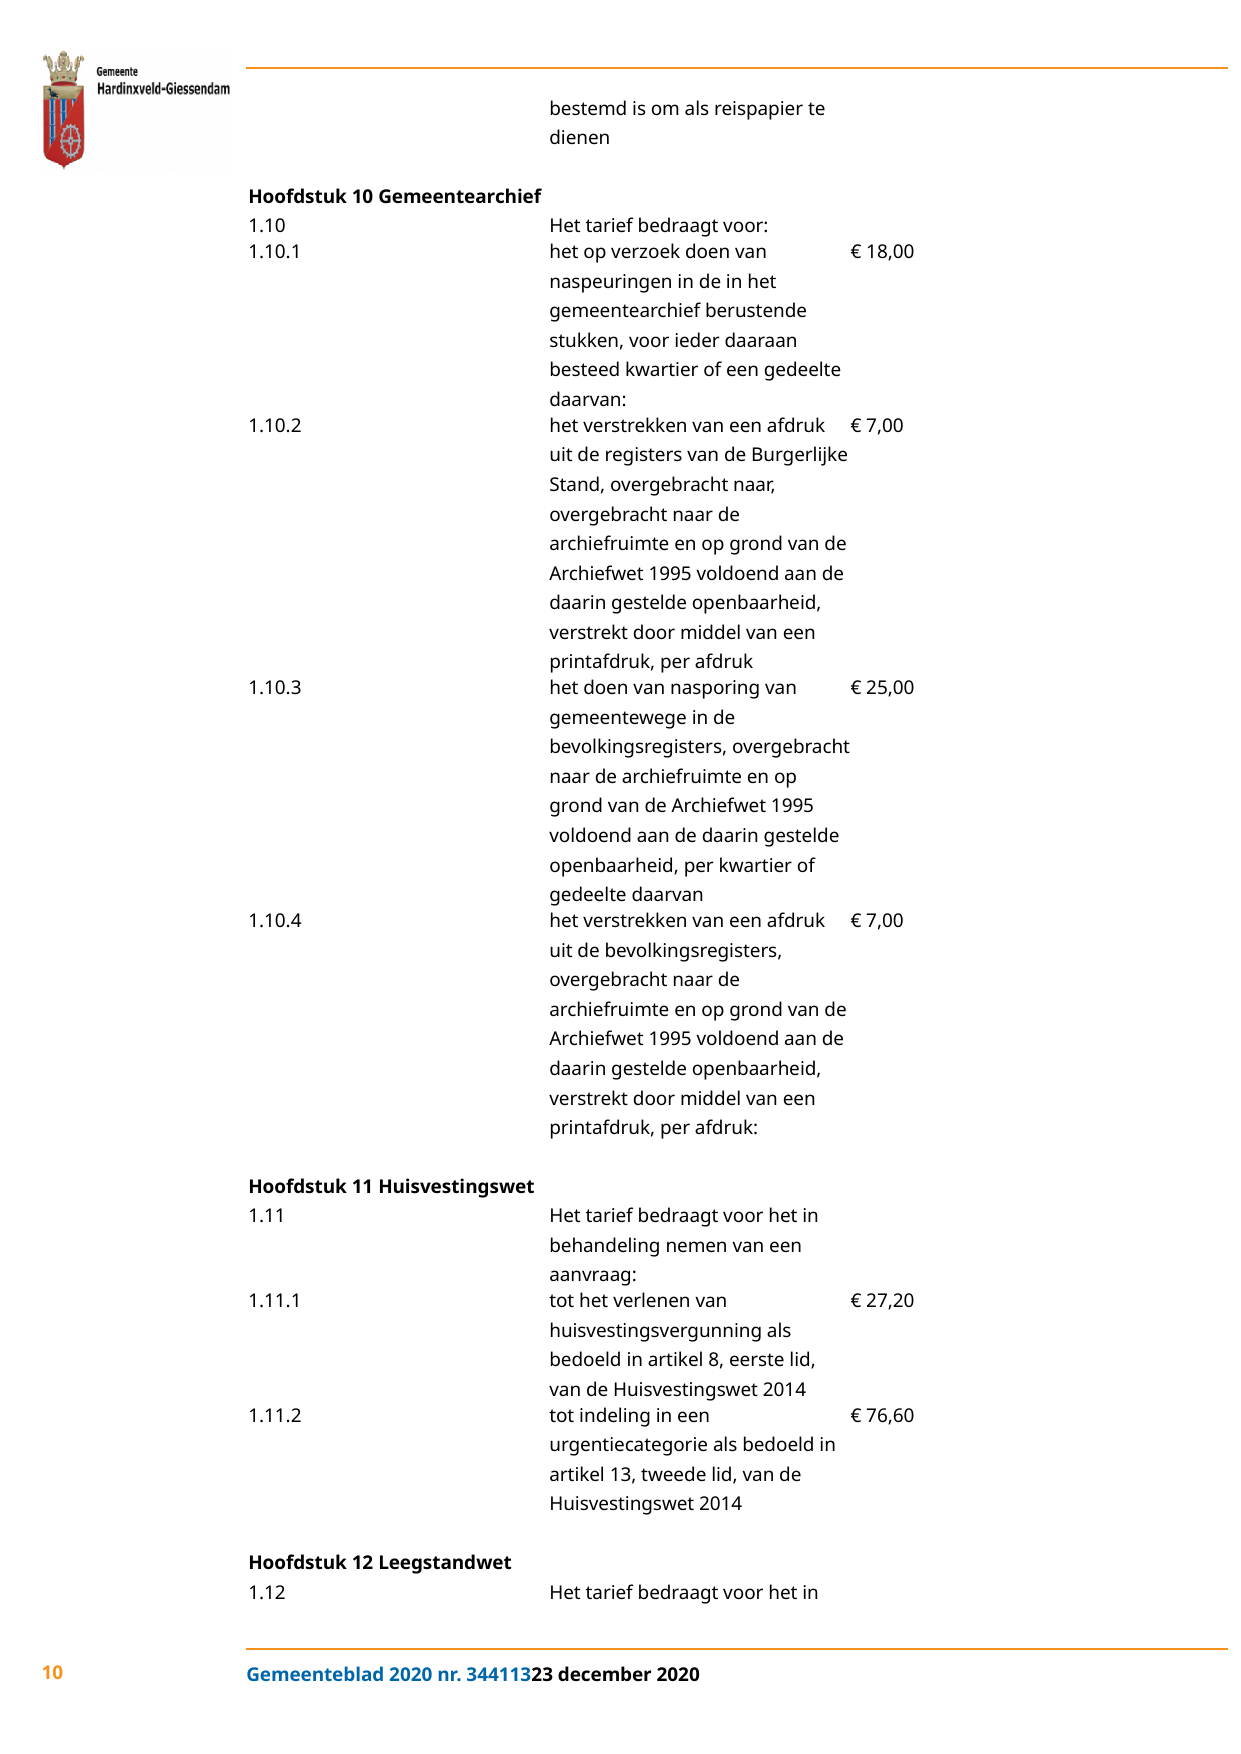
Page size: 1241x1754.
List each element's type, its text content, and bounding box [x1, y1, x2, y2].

table_cell [850, 95, 1152, 150]
table_header 1.11 [248, 1203, 549, 1287]
table_cell € 18,00 [850, 238, 1152, 412]
table_header Het tarief bedraagt voor het in behandeling nemen van een aanvraag: [549, 1203, 850, 1287]
table_header [850, 1203, 1152, 1287]
table_cell 1.10.2 [248, 412, 549, 674]
table_cell tot het verlenen van huisvestingsvergunning als bedoeld in artikel 8, eerste lid, van de Huisvestingswet 2014 [549, 1288, 850, 1402]
table_header 1.10 [248, 213, 549, 238]
table_cell 1.10.4 [248, 907, 549, 1140]
table_cell 1.10.1 [248, 238, 549, 412]
text Hoofdstuk 10 Gemeentearchief [248, 183, 1152, 209]
table_cell € 76,60 [850, 1402, 1152, 1516]
table_cell tot indeling in een urgentiecategorie als bedoeld in artikel 13, tweede lid, van de Huisvestingswet 2014 [549, 1402, 850, 1516]
table_cell 1.10.3 [248, 674, 549, 907]
table_cell het op verzoek doen van naspeuringen in de in het gemeentearchief berustende stukken, voor ieder daaraan besteed kwartier of een gedeelte daarvan: [549, 238, 850, 412]
table_cell € 7,00 [850, 907, 1152, 1140]
table_cell [248, 95, 549, 150]
table_cell het verstrekken van een afdruk uit de bevolkingsregisters, overgebracht naar de archiefruimte en op grond van de Archiefwet 1995 voldoend aan de daarin gestelde openbaarheid, verstrekt door middel van een printafdruk, per afdruk: [549, 907, 850, 1140]
table_cell 1.11.1 [248, 1288, 549, 1402]
table_header [850, 1579, 1152, 1604]
text Hoofdstuk 11 Huisvestingswet [248, 1173, 1152, 1198]
text Hoofdstuk 12 Leegstandwet [248, 1549, 1152, 1575]
table_cell € 25,00 [850, 674, 1152, 907]
table_cell het doen van nasporing van gemeentewege in de bevolkingsregisters, overgebracht naar de archiefruimte en op grond van de Archiefwet 1995 voldoend aan de daarin gestelde openbaarheid, per kwartier of gedeelte daarvan [549, 674, 850, 907]
table_header [850, 213, 1152, 238]
picture [41, 47, 231, 172]
table_cell bestemd is om als reispapier te dienen [549, 95, 850, 150]
table_cell € 27,20 [850, 1288, 1152, 1402]
table_header 1.12 [248, 1579, 549, 1604]
table_header Het tarief bedraagt voor: [549, 213, 850, 238]
table_cell het verstrekken van een afdruk uit de registers van de Burgerlijke Stand, overgebracht naar, overgebracht naar de archiefruimte en op grond van de Archiefwet 1995 voldoend aan de daarin gestelde openbaarheid, verstrekt door middel van een printafdruk, per afdruk [549, 412, 850, 674]
table_cell 1.11.2 [248, 1402, 549, 1516]
table_header Het tarief bedraagt voor het in [549, 1579, 850, 1604]
table_cell € 7,00 [850, 412, 1152, 674]
